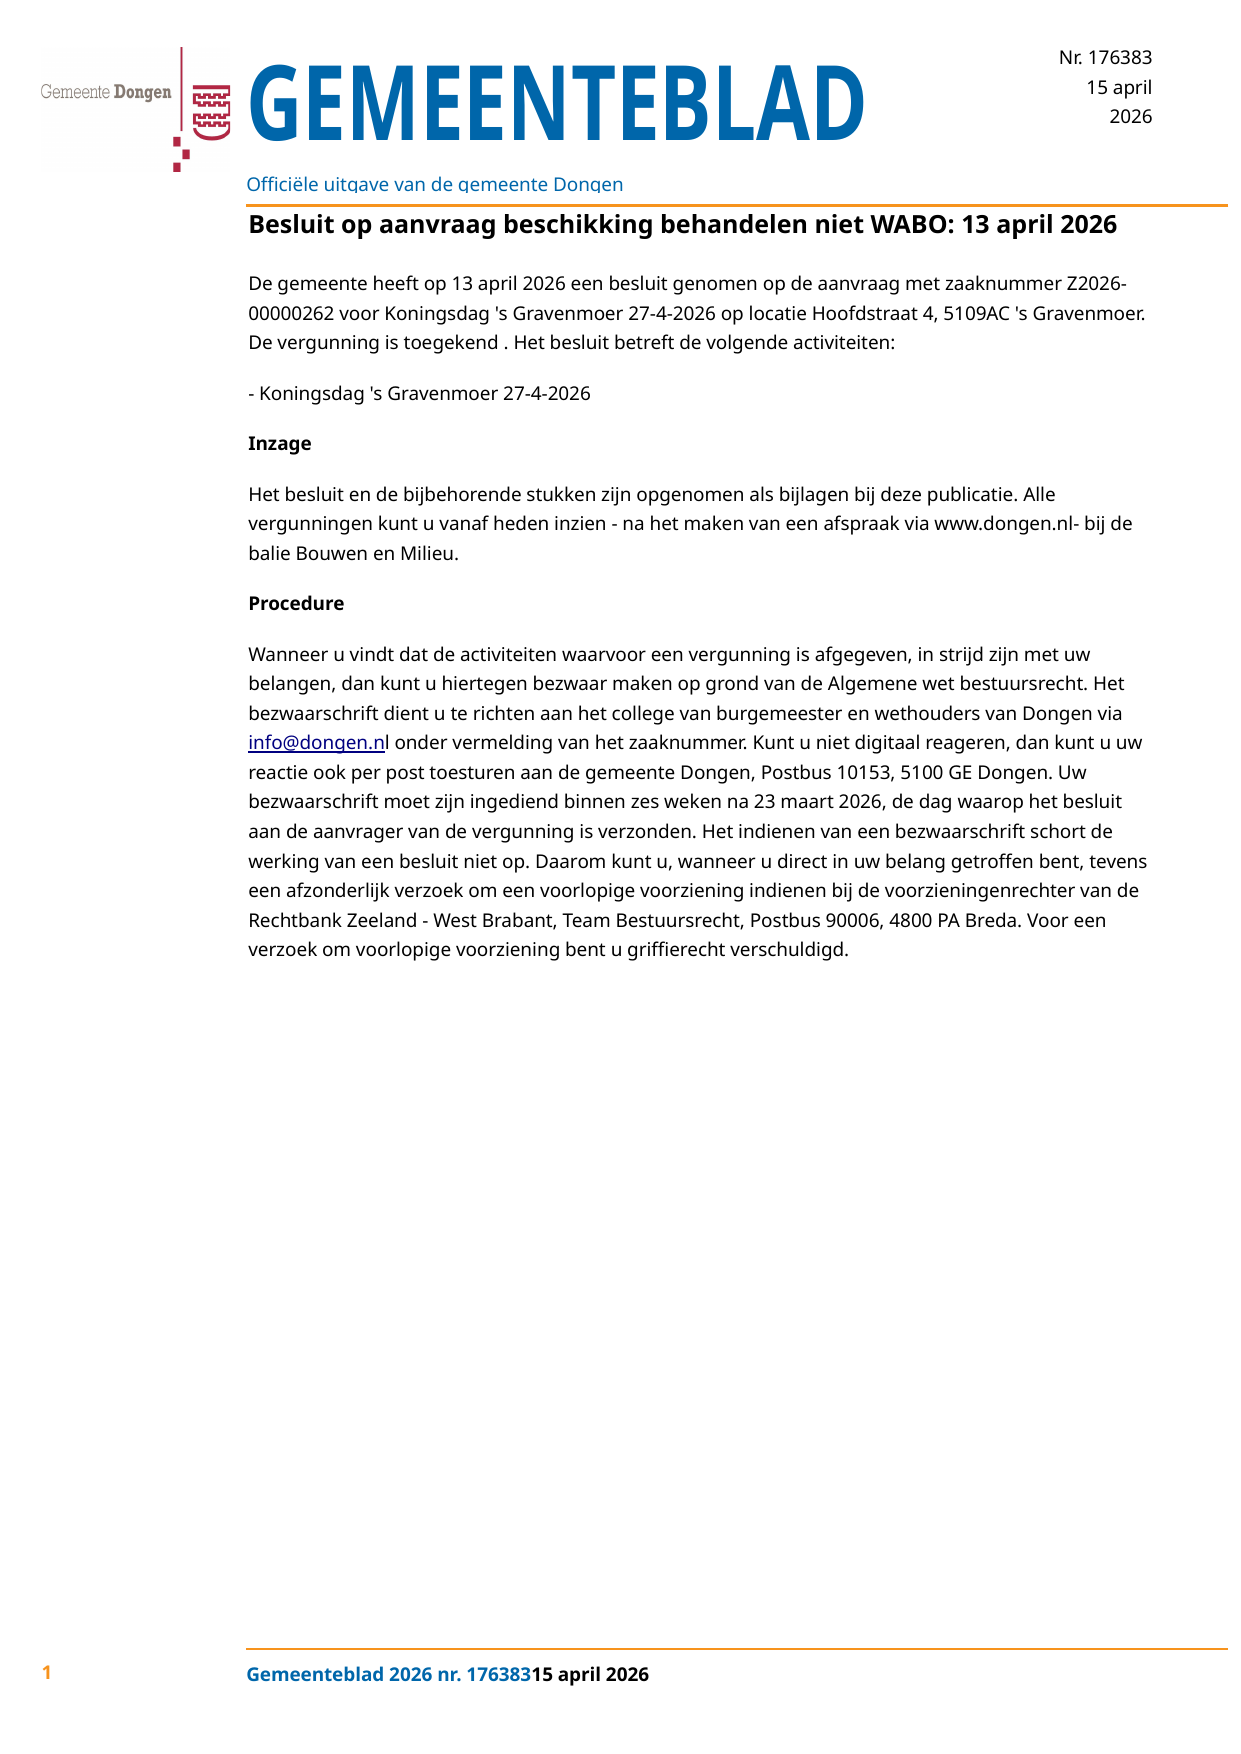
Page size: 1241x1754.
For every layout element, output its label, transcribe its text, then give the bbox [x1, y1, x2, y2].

picture [41, 47, 231, 172]
text Procedure [248, 590, 1152, 616]
text Het besluit en de bijbehorende stukken zijn opgenomen als bijlagen bij deze publicatie. Alle vergunningen kunt u vanaf heden inzien - na het maken van een afspraak via www.dongen.nl- bij de balie Bouwen en Milieu. [248, 481, 1152, 566]
text Inzage [248, 430, 1152, 456]
text De gemeente heeft op 13 april 2026 een besluit genomen op de aanvraag met zaaknummer Z2026-00000262 voor Koningsdag 's Gravenmoer 27-4-2026 op locatie Hoofdstraat 4, 5109AC 's Gravenmoer. De vergunning is toegekend . Het besluit betreft de volgende activiteiten: [248, 270, 1152, 355]
text - Koningsdag 's Gravenmoer 27-4-2026 [248, 380, 1152, 406]
text Besluit op aanvraag beschikking behandelen niet WABO: 13 april 2026 [248, 207, 1152, 241]
text Wanneer u vindt dat de activiteiten waarvoor een vergunning is afgegeven, in strijd zijn met uw belangen, dan kunt u hiertegen bezwaar maken op grond van de Algemene wet bestuursrecht. Het bezwaarschrift dient u te richten aan het college van burgemeester en wethouders van Dongen via info@dongen.nl onder vermelding van het zaaknummer. Kunt u niet digitaal reageren, dan kunt u uw reactie ook per post toesturen aan de gemeente Dongen, Postbus 10153, 5100 GE Dongen. Uw bezwaarschrift moet zijn ingediend binnen zes weken na 23 maart 2026, de dag waarop het besluit aan de aanvrager van de vergunning is verzonden. Het indienen van een bezwaarschrift schort de werking van een besluit niet op. Daarom kunt u, wanneer u direct in uw belang getroffen bent, tevens een afzonderlijk verzoek om een voorlopige voorziening indienen bij de voorzieningenrechter van de Rechtbank Zeeland - West Brabant, Team Bestuursrecht, Postbus 90006, 4800 PA Breda. Voor een verzoek om voorlopige voorziening bent u griffierecht verschuldigd. [248, 641, 1152, 962]
